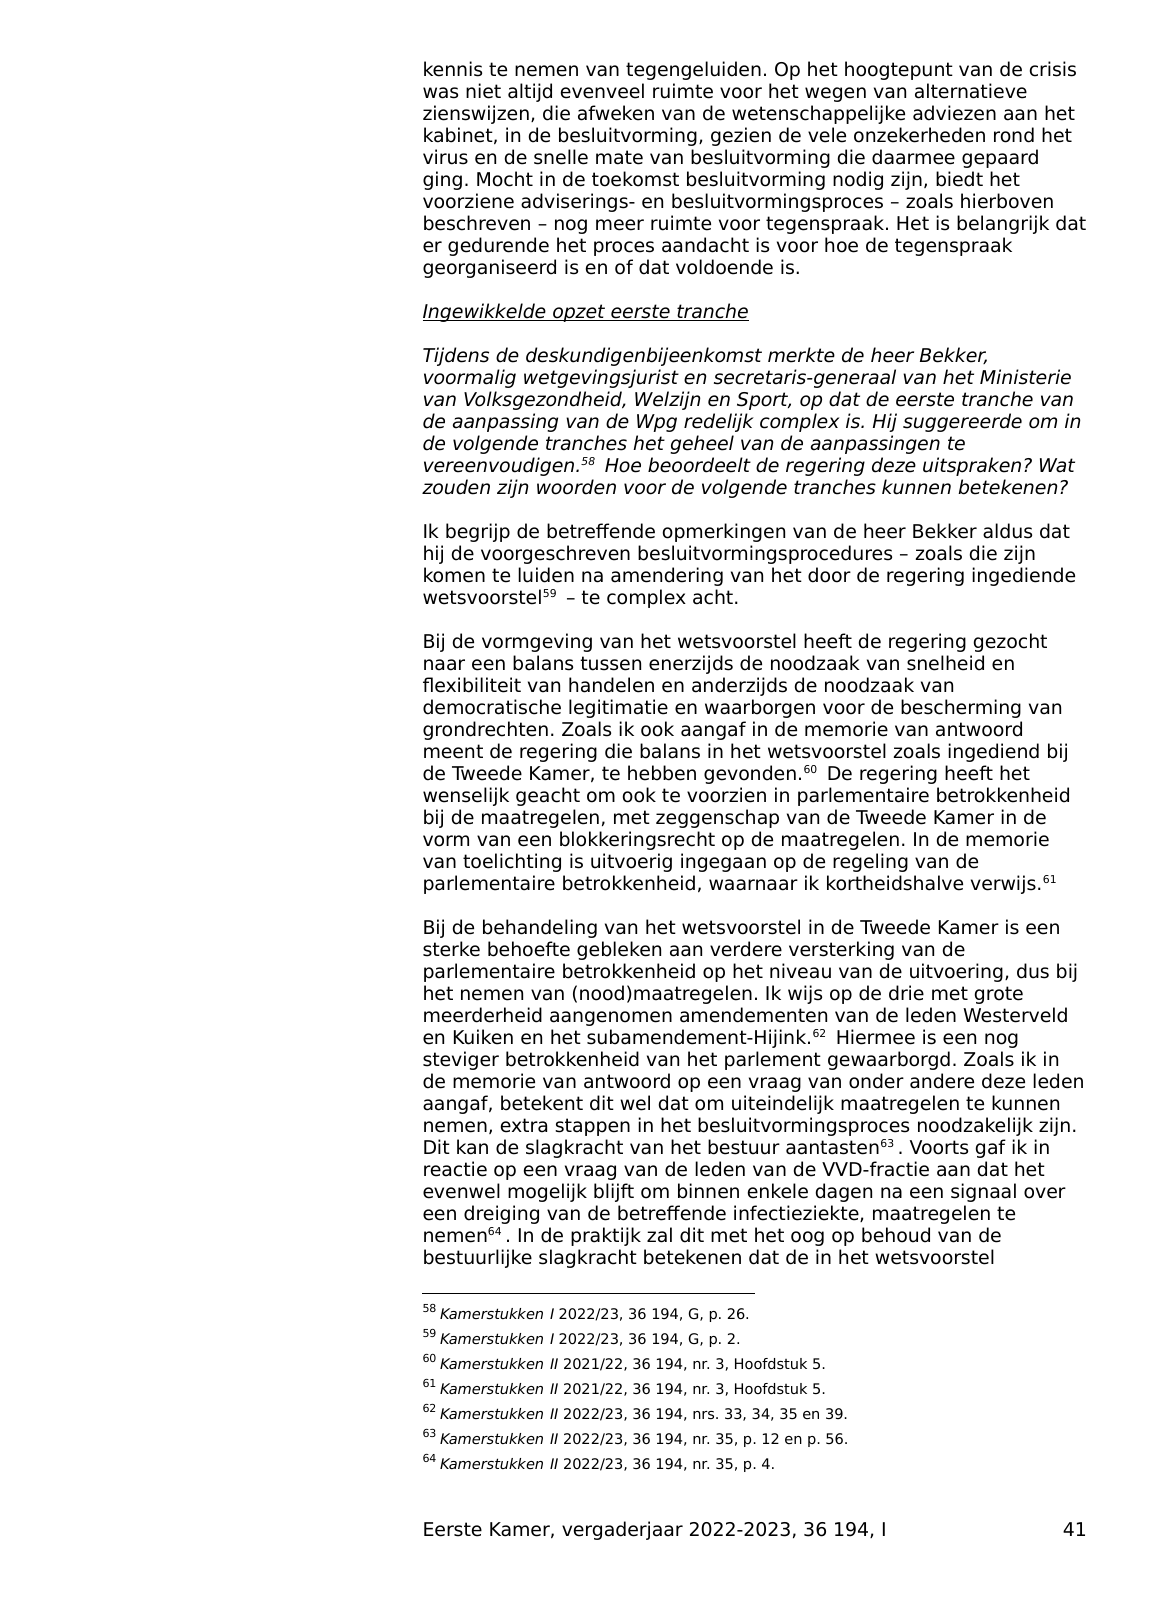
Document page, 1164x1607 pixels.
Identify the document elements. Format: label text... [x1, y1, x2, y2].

text kennis te nemen van tegengeluiden. Op het hoogtepunt van de crisis was niet altijd evenveel ruimte voor het wegen van alternatieve zienswijzen, die afweken van de wetenschappelijke adviezen aan het kabinet, in de besluitvorming, gezien de vele onzekerheden rond het virus en de snelle mate van besluitvorming die daarmee gepaard ging. Mocht in de toekomst besluitvorming nodig zijn, biedt het voorziene adviserings- en besluitvormingsproces – zoals hierboven beschreven – nog meer ruimte voor tegenspraak. Het is belangrijk dat er gedurende het proces aandacht is voor hoe de tegenspraak georganiseerd is en of dat voldoende is. [422, 59, 1087, 279]
text Kamerstukken I 2022/23, 36 194, G, p. 26. [422, 1302, 1087, 1324]
text Kamerstukken I 2022/23, 36 194, G, p. 2. [422, 1327, 1087, 1349]
text Kamerstukken II 2021/22, 36 194, nr. 3, Hoofdstuk 5. [422, 1377, 1087, 1399]
text Bij de vormgeving van het wetsvoorstel heeft de regering gezocht naar een balans tussen enerzijds de noodzaak van snelheid en flexibiliteit van handelen en anderzijds de noodzaak van democratische legitimatie en waarborgen voor de bescherming van grondrechten. Zoals ik ook aangaf in de memorie van antwoord meent de regering die balans in het wetsvoorstel zoals ingediend bij de Tweede Kamer, te hebben gevonden. De regering heeft het wenselijk geacht om ook te voorzien in parlementaire betrokkenheid bij de maatregelen, met zeggenschap van de Tweede Kamer in de vorm van een blokkeringsrecht op de maatregelen. In de memorie van toelichting is uitvoerig ingegaan op de regeling van de parlementaire betrokkenheid, waarnaar ik kortheidshalve verwijs. [422, 631, 1087, 895]
text Ik begrijp de betreffende opmerkingen van de heer Bekker aldus dat hij de voorgeschreven besluitvormingsprocedures – zoals die zijn komen te luiden na amendering van het door de regering ingediende wetsvoorstel – te complex acht. [422, 521, 1087, 609]
text Kamerstukken II 2022/23, 36 194, nr. 35, p. 4. [422, 1452, 1087, 1474]
subtitle Ingewikkelde opzet eerste tranche [422, 301, 1087, 323]
text Kamerstukken II 2022/23, 36 194, nrs. 33, 34, 35 en 39. [422, 1402, 1087, 1424]
text Bij de behandeling van het wetsvoorstel in de Tweede Kamer is een sterke behoefte gebleken aan verdere versterking van de parlementaire betrokkenheid op het niveau van de uitvoering, dus bij het nemen van (nood)maatregelen. Ik wijs op de drie met grote meerderheid aangenomen amendementen van de leden Westerveld en Kuiken en het subamendement-Hijink. Hiermee is een nog steviger betrokkenheid van het parlement gewaarborgd. Zoals ik in de memorie van antwoord op een vraag van onder andere deze leden aangaf, betekent dit wel dat om uiteindelijk maatregelen te kunnen nemen, extra stappen in het besluitvormingsproces noodzakelijk zijn. Dit kan de slagkracht van het bestuur aantasten. Voorts gaf ik in reactie op een vraag van de leden van de VVD-fractie aan dat het evenwel mogelijk blijft om binnen enkele dagen na een signaal over een dreiging van de betreffende infectieziekte, maatregelen te nemen. In de praktijk zal dit met het oog op behoud van de bestuurlijke slagkracht betekenen dat de in het wetsvoorstel [422, 917, 1087, 1269]
text Tijdens de deskundigenbijeenkomst merkte de heer Bekker, voormalig wetgevingsjurist en secretaris-generaal van het Ministerie van Volksgezondheid, Welzijn en Sport, op dat de eerste tranche van de aanpassing van de Wpg redelijk complex is. Hij suggereerde om in de volgende tranches het geheel van de aanpassingen te vereenvoudigen. Hoe beoordeelt de regering deze uitspraken? Wat zouden zijn woorden voor de volgende tranches kunnen betekenen? [422, 345, 1087, 499]
text Kamerstukken II 2021/22, 36 194, nr. 3, Hoofdstuk 5. [422, 1352, 1087, 1374]
text Kamerstukken II 2022/23, 36 194, nr. 35, p. 12 en p. 56. [422, 1427, 1087, 1449]
